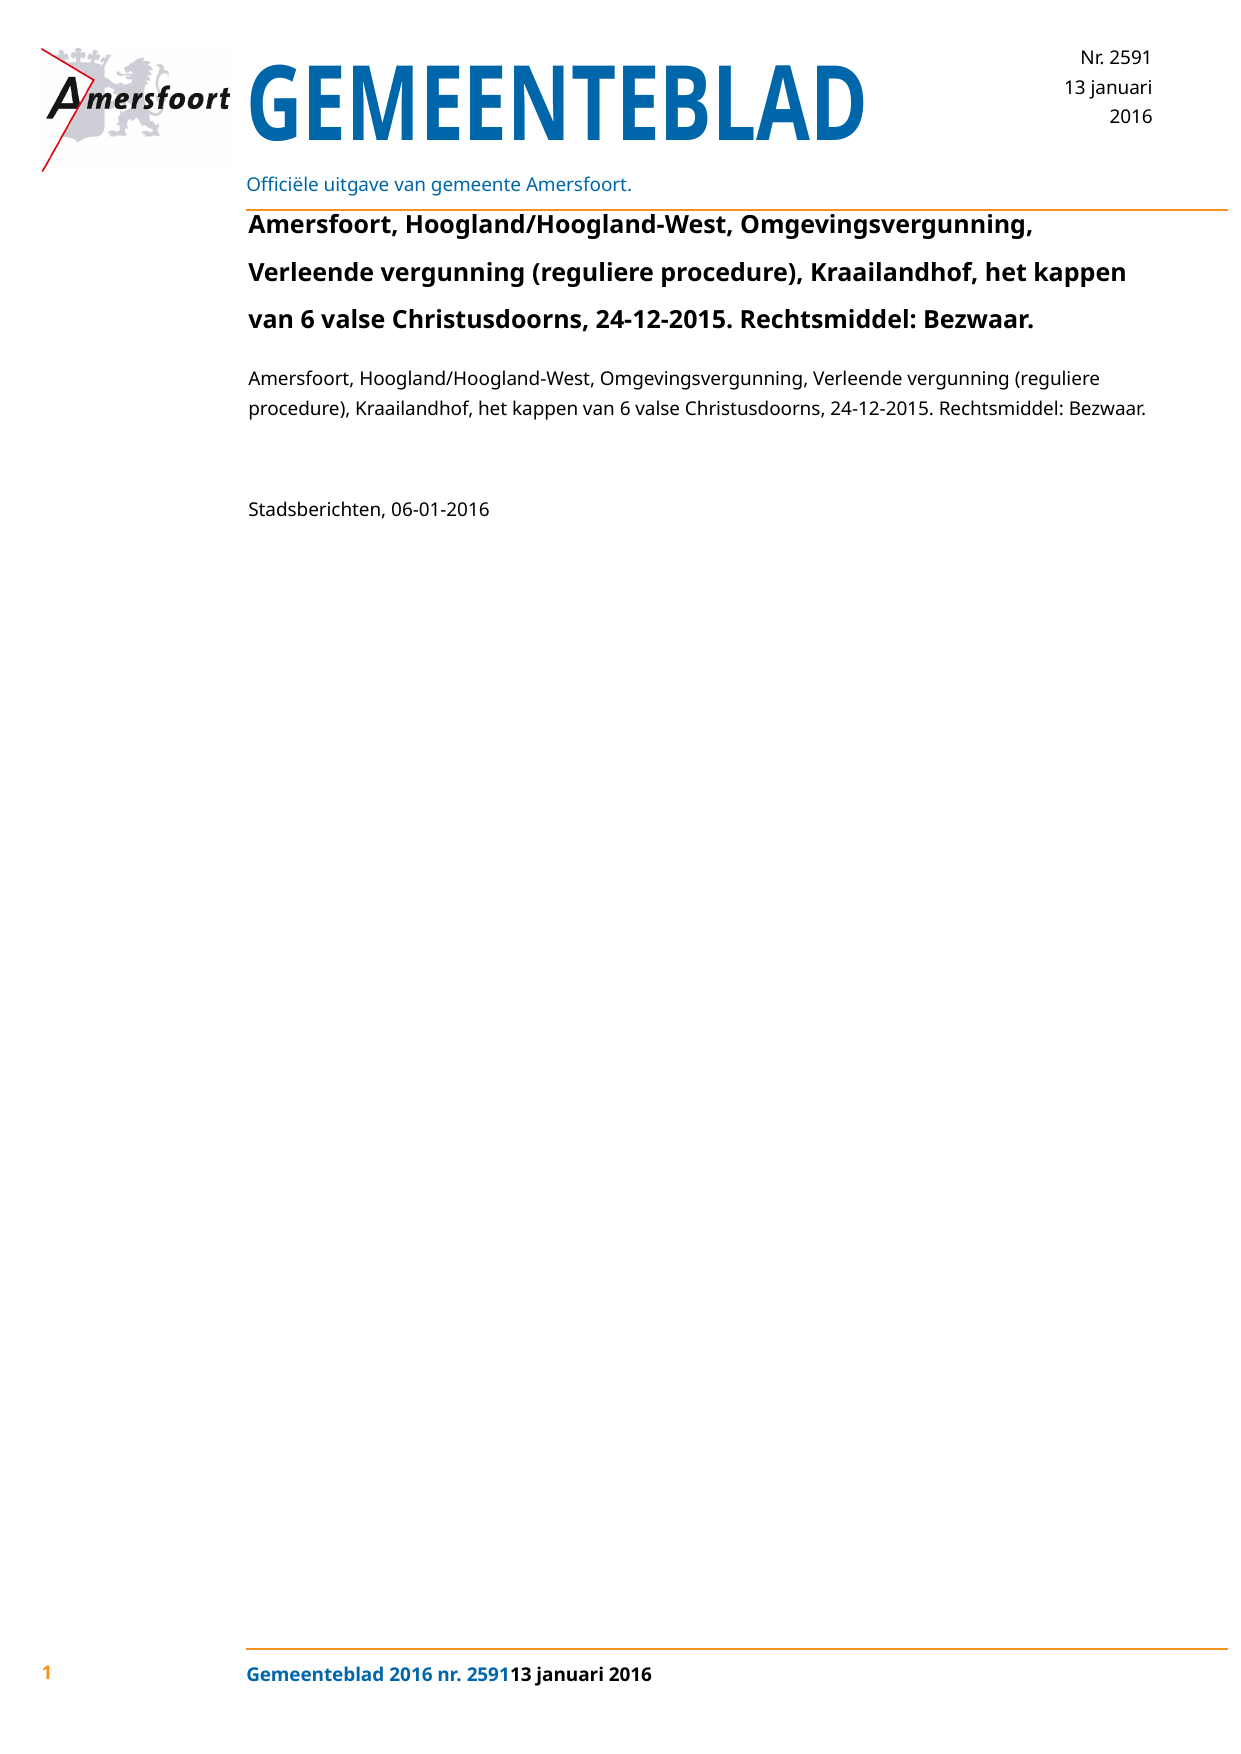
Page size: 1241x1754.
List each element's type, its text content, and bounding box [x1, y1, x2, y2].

picture [41, 47, 231, 172]
text Stadsberichten, 06-01-2016 [248, 496, 1152, 522]
text Amersfoort, Hoogland/Hoogland-West, Omgevingsvergunning, Verleende vergunning (reguliere procedure), Kraailandhof, het kappen van 6 valse Christusdoorns, 24-12-2015. Rechtsmiddel: Bezwaar. [248, 211, 1152, 336]
text Amersfoort, Hoogland/Hoogland-West, Omgevingsvergunning, Verleende vergunning (reguliere procedure), Kraailandhof, het kappen van 6 valse Christusdoorns, 24-12-2015. Rechtsmiddel: Bezwaar. [248, 366, 1152, 421]
